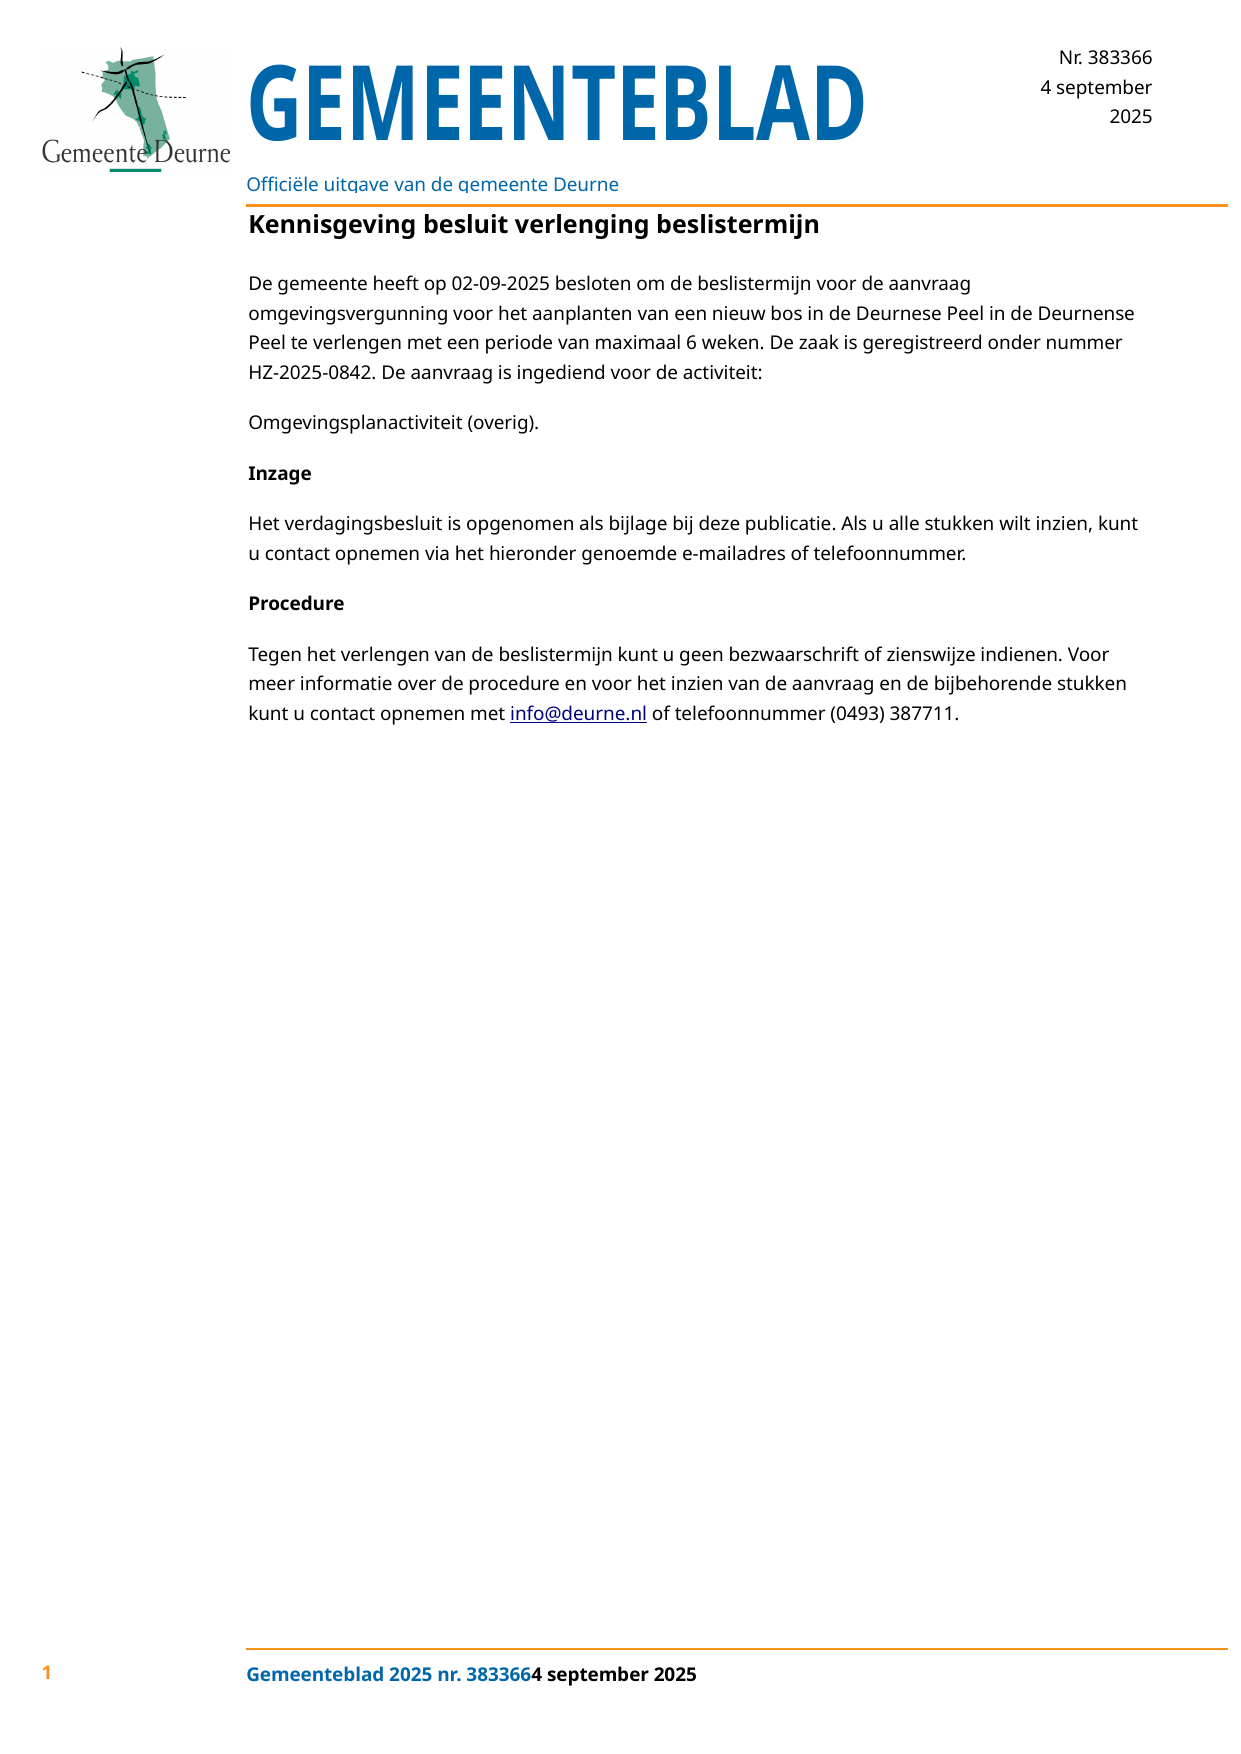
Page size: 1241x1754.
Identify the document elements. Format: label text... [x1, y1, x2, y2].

text De gemeente heeft op 02-09-2025 besloten om de beslistermijn voor de aanvraag omgevingsvergunning voor het aanplanten van een nieuw bos in de Deurnese Peel in de Deurnense Peel te verlengen met een periode van maximaal 6 weken. De zaak is geregistreerd onder nummer HZ-2025-0842. De aanvraag is ingediend voor de activiteit: [248, 270, 1152, 385]
text Omgevingsplanactiviteit (overig). [248, 409, 1152, 435]
picture [41, 47, 231, 172]
text Inzage [248, 460, 1152, 486]
text Kennisgeving besluit verlenging beslistermijn [248, 207, 1152, 241]
text Procedure [248, 590, 1152, 616]
text Tegen het verlengen van de beslistermijn kunt u geen bezwaarschrift of zienswijze indienen. Voor meer informatie over de procedure en voor het inzien van de aanvraag en de bijbehorende stukken kunt u contact opnemen met info@deurne.nl of telefoonnummer (0493) 387711. [248, 641, 1152, 726]
text Het verdagingsbesluit is opgenomen als bijlage bij deze publicatie. Als u alle stukken wilt inzien, kunt u contact opnemen via het hieronder genoemde e-mailadres of telefoonnummer. [248, 510, 1152, 566]
